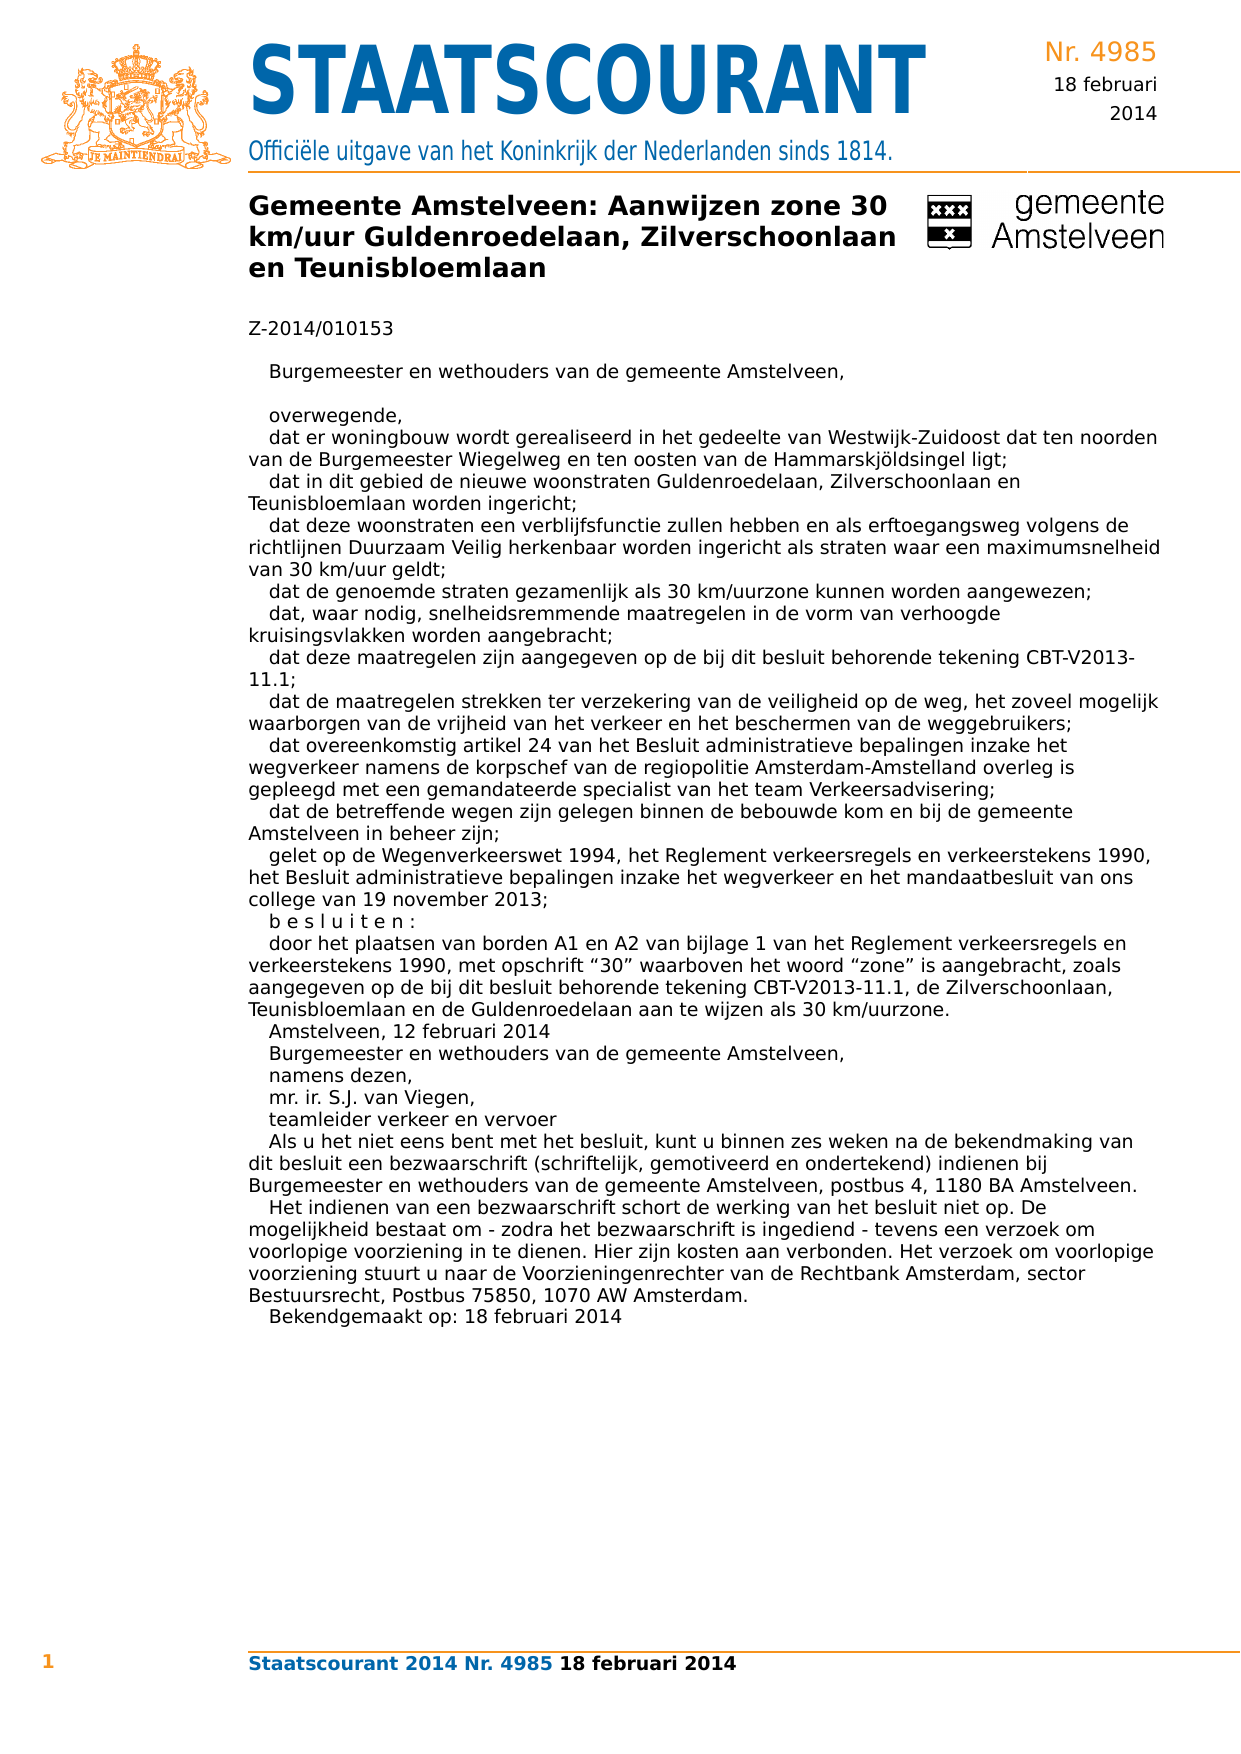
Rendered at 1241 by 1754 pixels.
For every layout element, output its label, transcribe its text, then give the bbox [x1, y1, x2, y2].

text dat in dit gebied de nieuwe woonstraten Guldenroedelaan, Zilverschoonlaan en Teunisbloemlaan worden ingericht; [248, 471, 1163, 515]
text Het indienen van een bezwaarschrift schort de werking van het besluit niet op. De mogelijkheid bestaat om - zodra het bezwaarschrift is ingediend - tevens een verzoek om voorlopige voorziening in te dienen. Hier zijn kosten aan verbonden. Het verzoek om voorlopige voorziening stuurt u naar de Voorzieningenrechter van de Rechtbank Amsterdam, sector Bestuursrecht, Postbus 75850, 1070 AW Amsterdam. [248, 1197, 1163, 1306]
text dat de maatregelen strekken ter verzekering van de veiligheid op de weg, het zoveel mogelijk waarborgen van de vrijheid van het verkeer en het beschermen van de weggebruikers; [248, 691, 1163, 735]
text dat er woningbouw wordt gerealiseerd in het gedeelte van Westwijk-Zuidoost dat ten noorden van de Burgemeester Wiegelweg en ten oosten van de Hammarskjöldsingel ligt; [248, 427, 1163, 471]
picture [927, 190, 1164, 250]
text door het plaatsen van borden A1 en A2 van bijlage 1 van het Reglement verkeersregels en verkeerstekens 1990, met opschrift “30” waarboven het woord “zone” is aangebracht, zoals aangegeven op de bij dit besluit behorende tekening CBT-V2013-11.1, de Zilverschoonlaan, Teunisbloemlaan en de Guldenroedelaan aan te wijzen als 30 km/uurzone. [248, 933, 1163, 1021]
text dat, waar nodig, snelheidsremmende maatregelen in de vorm van verhoogde kruisingsvlakken worden aangebracht; [248, 603, 1163, 647]
subtitle Gemeente Amstelveen: Aanwijzen zone 30 km/uur Guldenroedelaan, Zilverschoonlaan en Teunisbloemlaan [248, 191, 1163, 284]
text Bekendgemaakt op: 18 februari 2014 [248, 1306, 1163, 1328]
text Z-2014/010153 [248, 317, 1163, 339]
text Als u het niet eens bent met het besluit, kunt u binnen zes weken na de bekendmaking van dit besluit een bezwaarschrift (schriftelijk, gemotiveerd en ondertekend) indienen bij Burgemeester en wethouders van de gemeente Amstelveen, postbus 4, 1180 BA Amstelveen. [248, 1131, 1163, 1197]
text dat deze woonstraten een verblijfsfunctie zullen hebben en als erftoegangsweg volgens de richtlijnen Duurzaam Veilig herkenbaar worden ingericht als straten waar een maximumsnelheid van 30 km/uur geldt; [248, 515, 1163, 581]
text namens dezen, [248, 1065, 1163, 1087]
text overwegende, [248, 405, 1163, 427]
text b e s l u i t e n : [248, 911, 1163, 933]
text Burgemeester en wethouders van de gemeente Amstelveen, [248, 1043, 1163, 1065]
text teamleider verkeer en vervoer [248, 1109, 1163, 1131]
text dat de betreffende wegen zijn gelegen binnen de bebouwde kom en bij de gemeente Amstelveen in beheer zijn; [248, 801, 1163, 845]
text dat overeenkomstig artikel 24 van het Besluit administratieve bepalingen inzake het wegverkeer namens de korpschef van de regiopolitie Amsterdam-Amstelland overleg is gepleegd met een gemandateerde specialist van het team Verkeersadvisering; [248, 735, 1163, 801]
text Burgemeester en wethouders van de gemeente Amstelveen, [248, 361, 1163, 383]
text mr. ir. S.J. van Viegen, [248, 1087, 1163, 1109]
text dat deze maatregelen zijn aangegeven op de bij dit besluit behorende tekening CBT-V2013-11.1; [248, 647, 1163, 691]
picture [41, 44, 231, 169]
text gelet op de Wegenverkeerswet 1994, het Reglement verkeersregels en verkeerstekens 1990, het Besluit administratieve bepalingen inzake het wegverkeer en het mandaatbesluit van ons college van 19 november 2013; [248, 845, 1163, 911]
text dat de genoemde straten gezamenlijk als 30 km/uurzone kunnen worden aangewezen; [248, 581, 1163, 603]
text Amstelveen, 12 februari 2014 [248, 1021, 1163, 1043]
